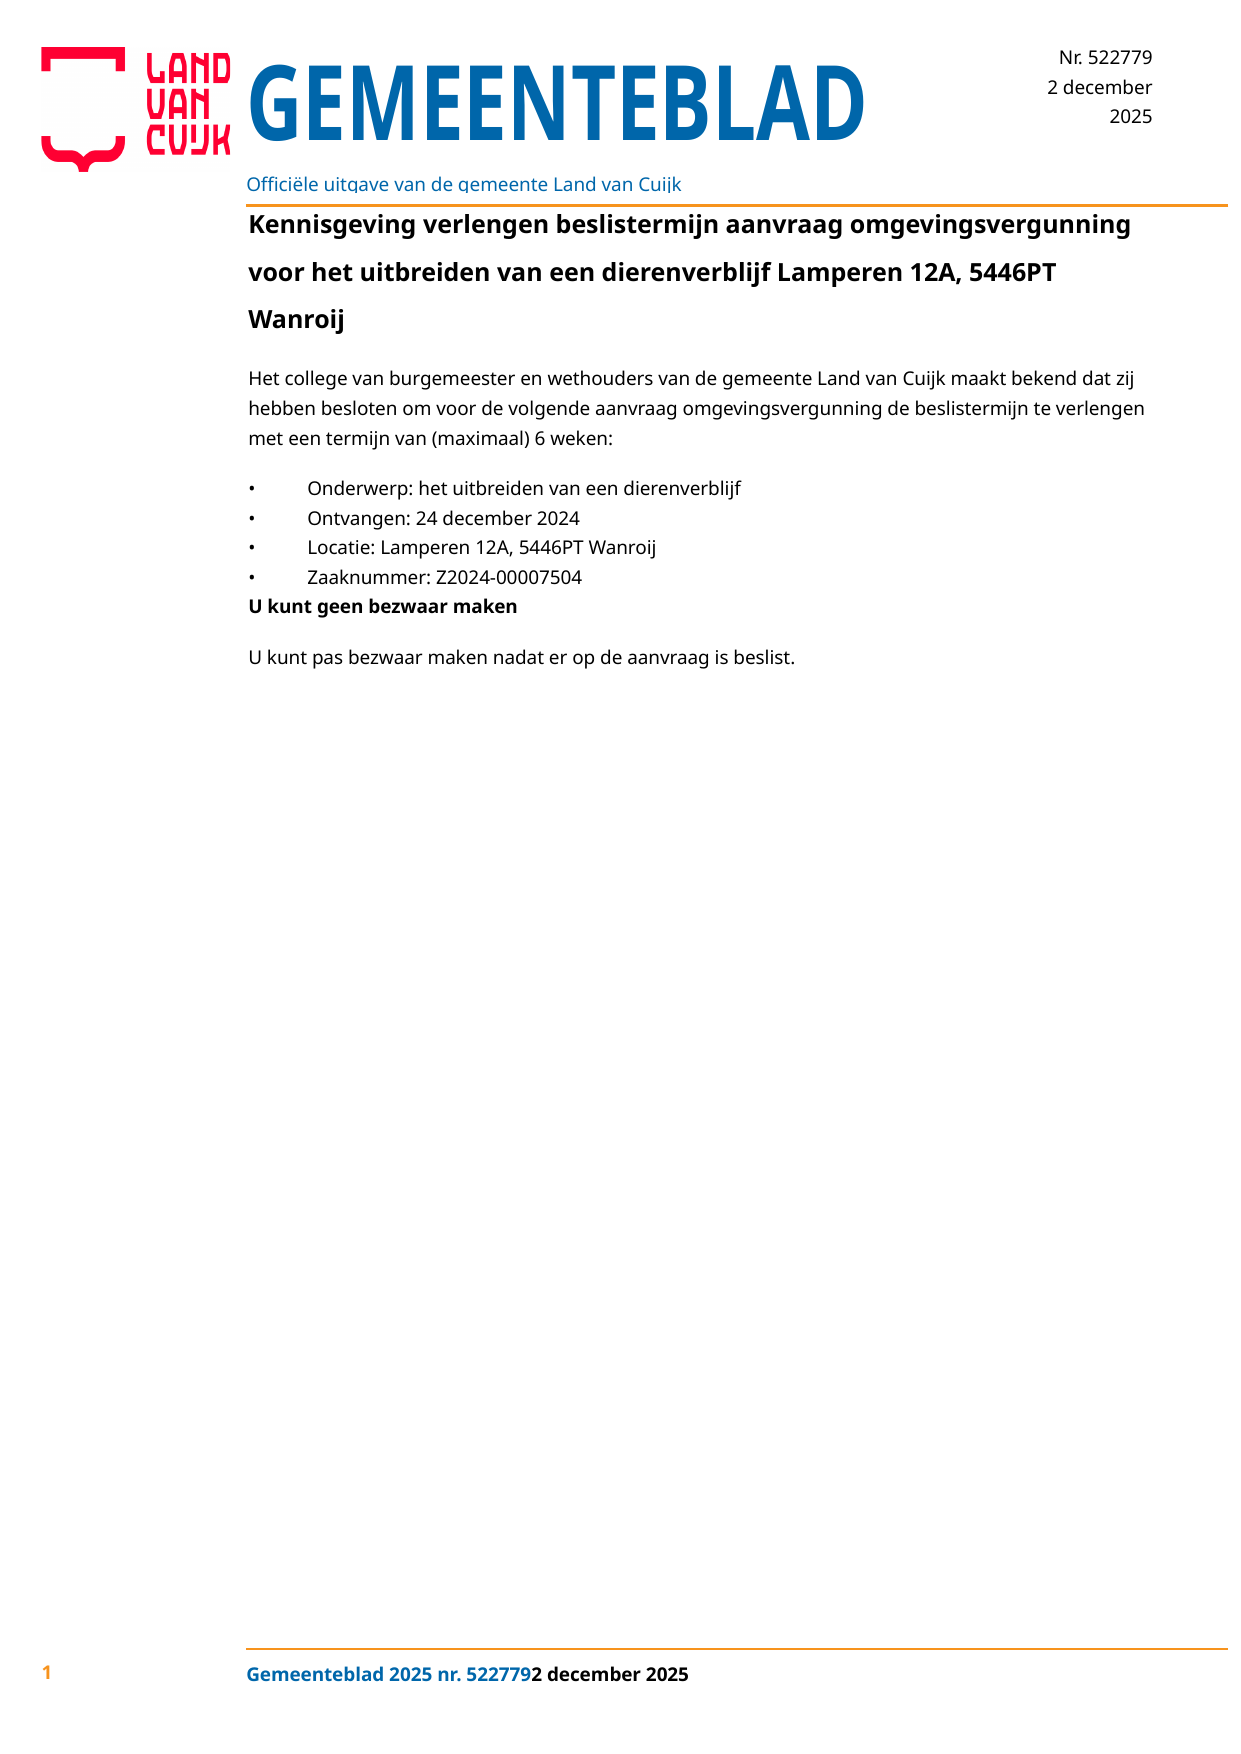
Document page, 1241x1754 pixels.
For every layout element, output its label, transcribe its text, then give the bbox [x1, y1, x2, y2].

list Ontvangen: 24 december 2024 [248, 505, 1152, 530]
list Zaaknummer: Z2024-00007504 [248, 564, 1152, 589]
picture [41, 47, 231, 172]
text Kennisgeving verlengen beslistermijn aanvraag omgevingsvergunning voor het uitbreiden van een dierenverblijf Lamperen 12A, 5446PT Wanroij [248, 207, 1152, 336]
text Het college van burgemeester en wethouders van de gemeente Land van Cuijk maakt bekend dat zij hebben besloten om voor de volgende aanvraag omgevingsvergunning de beslistermijn te verlengen met een termijn van (maximaal) 6 weken: [248, 366, 1152, 450]
list Locatie: Lamperen 12A, 5446PT Wanroij [248, 534, 1152, 560]
list Onderwerp: het uitbreiden van een dierenverblijf [248, 475, 1152, 501]
text U kunt geen bezwaar maken [248, 593, 1152, 619]
text U kunt pas bezwaar maken nadat er op de aanvraag is beslist. [248, 644, 1152, 669]
